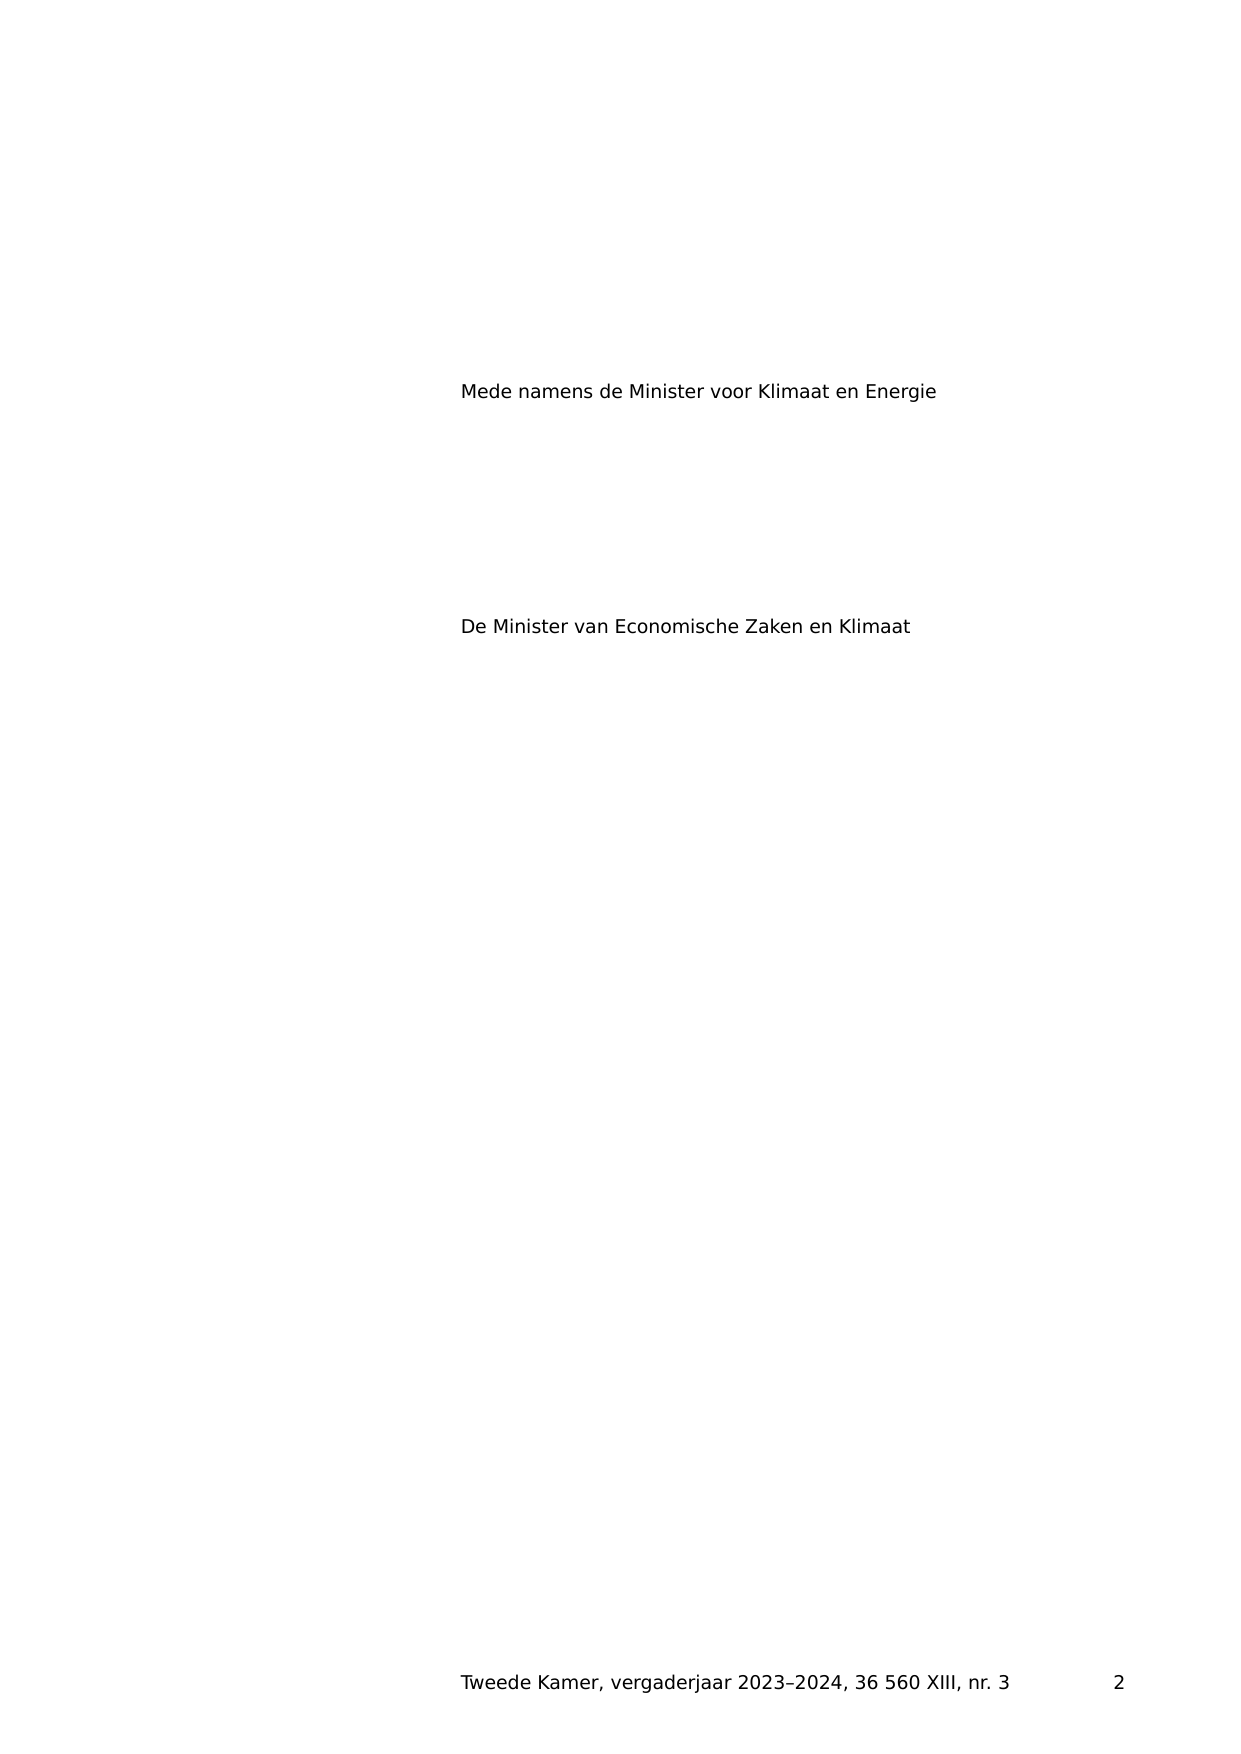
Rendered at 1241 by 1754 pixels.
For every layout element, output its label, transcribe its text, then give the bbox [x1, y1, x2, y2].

text De Minister van Economische Zaken en Klimaat [461, 616, 1125, 638]
text Mede namens de Minister voor Klimaat en Energie [461, 381, 1125, 403]
